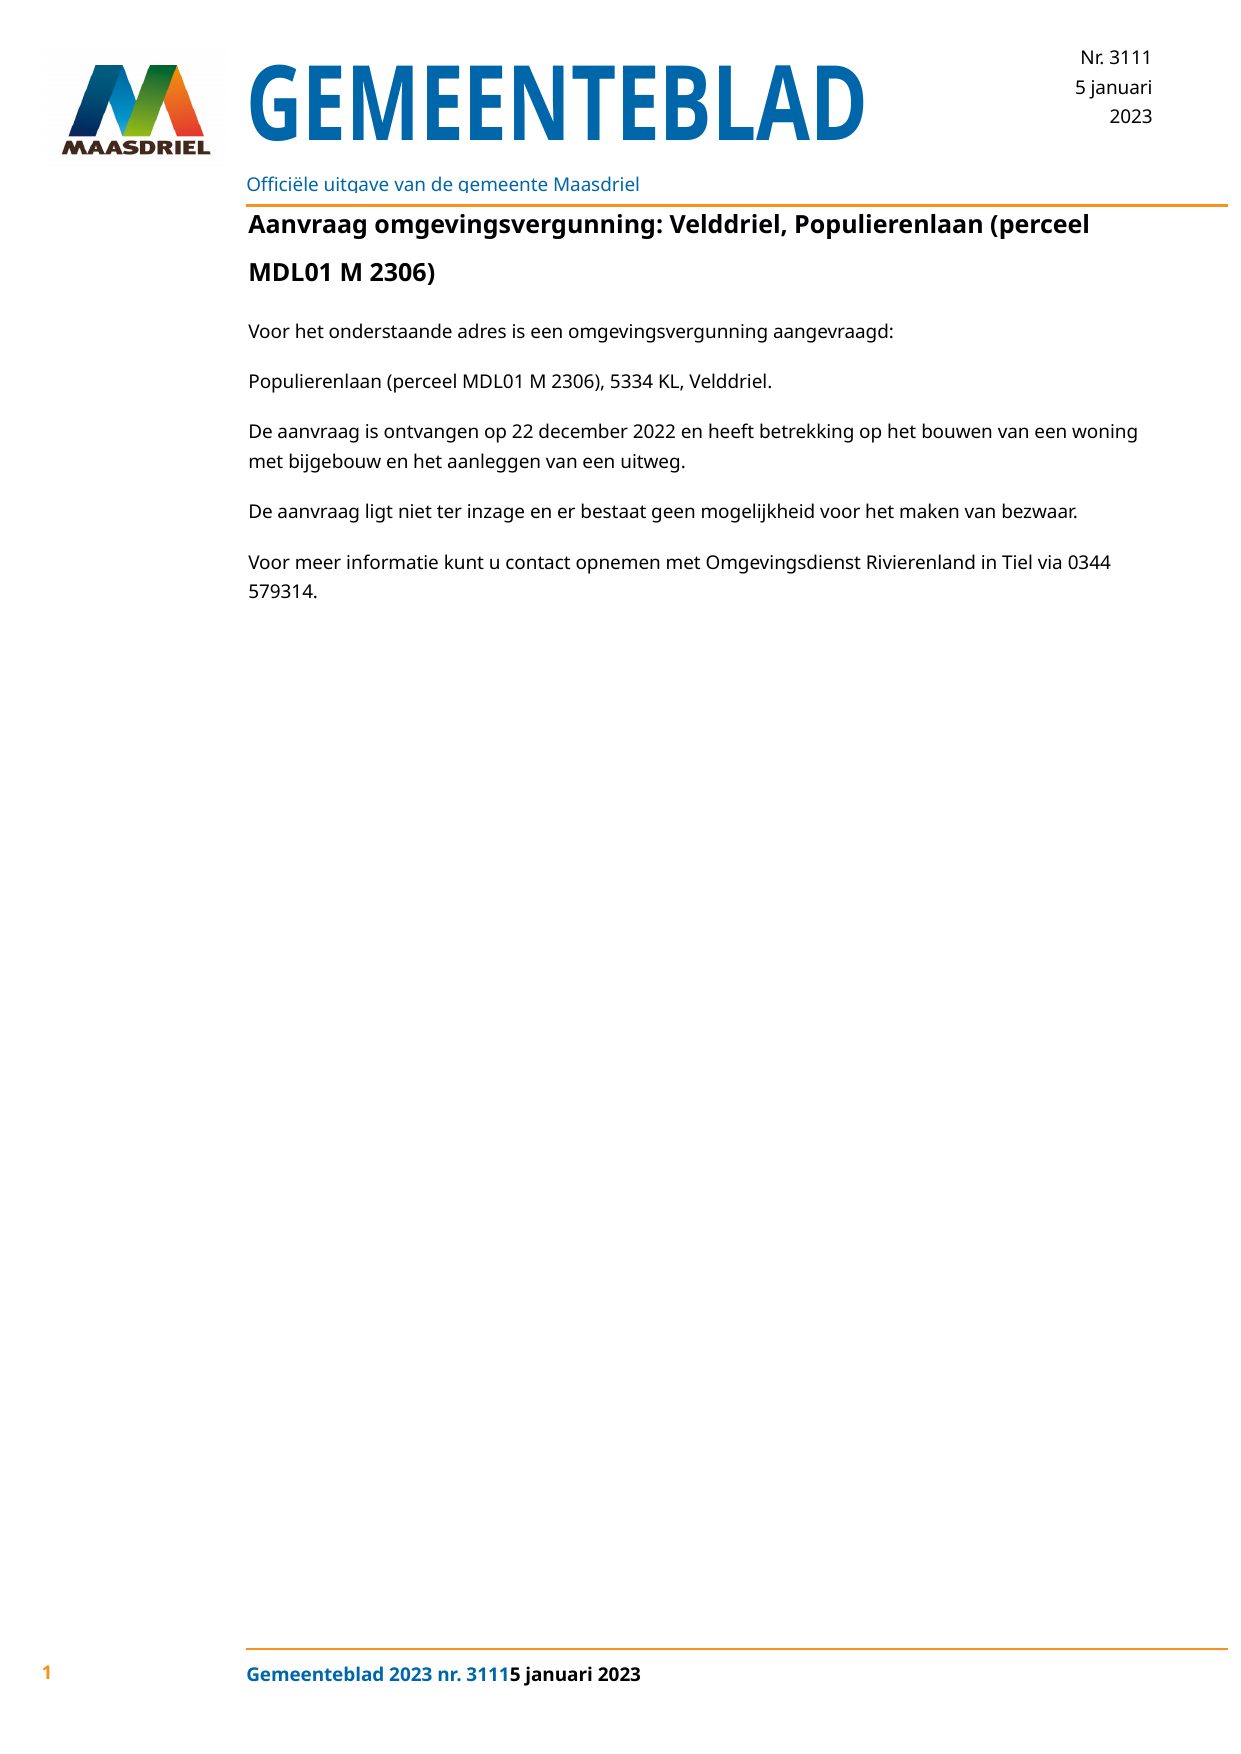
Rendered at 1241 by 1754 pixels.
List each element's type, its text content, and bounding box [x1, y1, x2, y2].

text Voor meer informatie kunt u contact opnemen met Omgevingsdienst Rivierenland in Tiel via 0344 579314. [248, 549, 1152, 604]
text De aanvraag ligt niet ter inzage en er bestaat geen mogelijkheid voor het maken van bezwaar. [248, 499, 1152, 524]
text Populierenlaan (perceel MDL01 M 2306), 5334 KL, Velddriel. [248, 368, 1152, 394]
picture [41, 47, 231, 172]
text De aanvraag is ontvangen op 22 december 2022 en heeft betrekking op het bouwen van een woning met bijgebouw en het aanleggen van een uitweg. [248, 419, 1152, 474]
text Aanvraag omgevingsvergunning: Velddriel, Populierenlaan (perceel MDL01 M 2306) [248, 207, 1152, 288]
text Voor het onderstaande adres is een omgevingsvergunning aangevraagd: [248, 318, 1152, 344]
